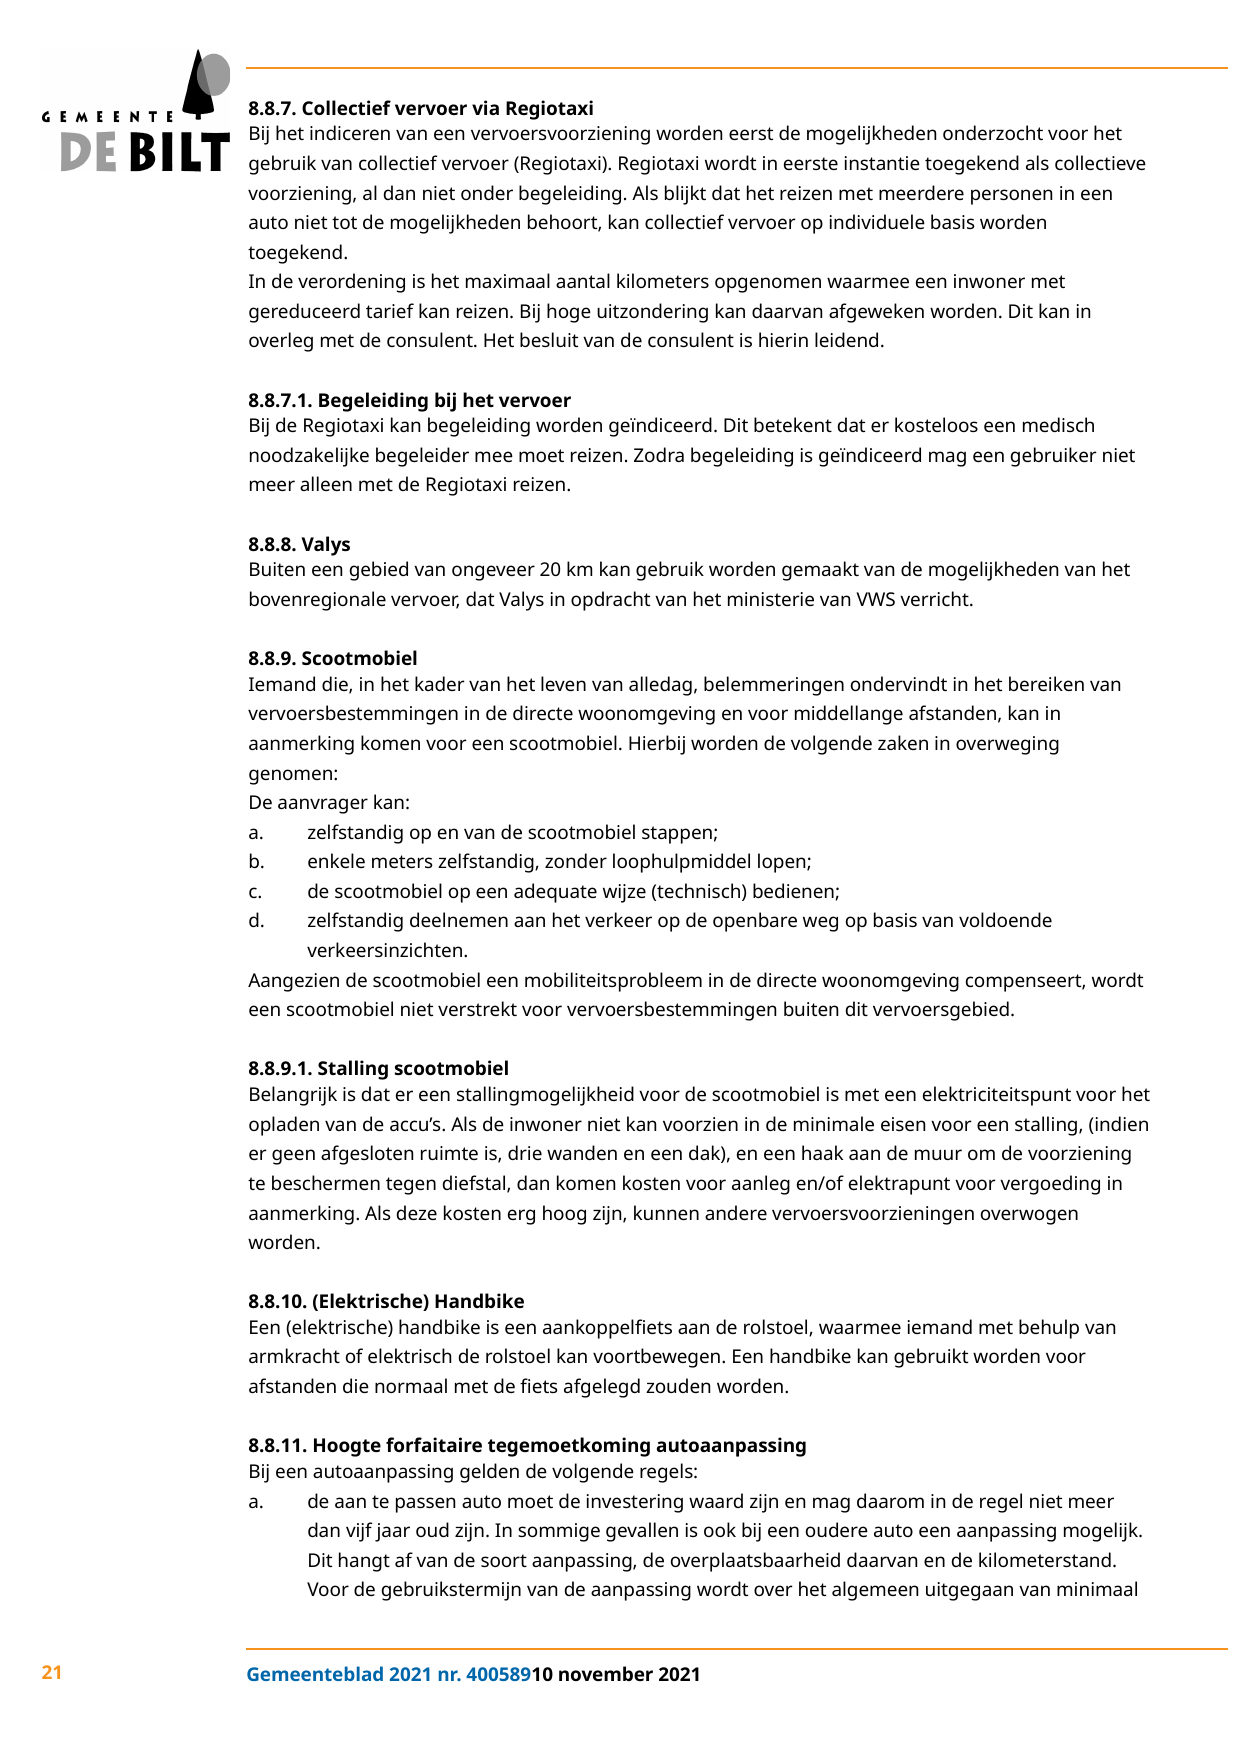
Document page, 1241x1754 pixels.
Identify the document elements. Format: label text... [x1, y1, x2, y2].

text 8.8.9. Scootmobiel [248, 645, 1152, 671]
text Buiten een gebied van ongeveer 20 km kan gebruik worden gemaakt van de mogelijkheden van het bovenregionale vervoer, dat Valys in opdracht van het ministerie van VWS verricht. [248, 557, 1152, 612]
text Bij een autoaanpassing gelden de volgende regels: [248, 1458, 1152, 1484]
list enkele meters zelfstandig, zonder loophulpmiddel lopen; [248, 848, 1152, 874]
list de scootmobiel op een adequate wijze (technisch) bedienen; [248, 878, 1152, 904]
text 8.8.9.1. Stalling scootmobiel [248, 1056, 1152, 1081]
text Een (elektrische) handbike is een aankoppelfiets aan de rolstoel, waarmee iemand met behulp van armkracht of elektrisch de rolstoel kan voortbewegen. Een handbike kan gebruikt worden voor afstanden die normaal met de fiets afgelegd zouden worden. [248, 1314, 1152, 1399]
text Bij het indiceren van een vervoersvoorziening worden eerst de mogelijkheden onderzocht voor het gebruik van collectief vervoer (Regiotaxi). Regiotaxi wordt in eerste instantie toegekend als collectieve voorziening, al dan niet onder begeleiding. Als blijkt dat het reizen met meerdere personen in een auto niet tot de mogelijkheden behoort, kan collectief vervoer op individuele basis worden toegekend. [248, 121, 1152, 264]
text Bij de Regiotaxi kan begeleiding worden geïndiceerd. Dit betekent dat er kosteloos een medisch noodzakelijke begeleider mee moet reizen. Zodra begeleiding is geïndiceerd mag een gebruiker niet meer alleen met de Regiotaxi reizen. [248, 412, 1152, 497]
text De aanvrager kan: [248, 789, 1152, 815]
text In de verordening is het maximaal aantal kilometers opgenomen waarmee een inwoner met gereduceerd tarief kan reizen. Bij hoge uitzondering kan daarvan afgeweken worden. Dit kan in overleg met de consulent. Het besluit van de consulent is hierin leidend. [248, 268, 1152, 353]
text 8.8.10. (Elektrische) Handbike [248, 1288, 1152, 1314]
text 8.8.7. Collectief vervoer via Regiotaxi [248, 95, 1152, 121]
text 8.8.8. Valys [248, 531, 1152, 557]
text 8.8.7.1. Begeleiding bij het vervoer [248, 387, 1152, 412]
list de aan te passen auto moet de investering waard zijn en mag daarom in de regel niet meer dan vijf jaar oud zijn. In sommige gevallen is ook bij een oudere auto een aanpassing mogelijk. Dit hangt af van de soort aanpassing, de overplaatsbaarheid daarvan en de kilometerstand. Voor de gebruikstermijn van de aanpassing wordt over het algemeen uitgegaan van minimaal [248, 1488, 1152, 1602]
list zelfstandig deelnemen aan het verkeer op de openbare weg op basis van voldoende verkeersinzichten. [248, 908, 1152, 963]
text 8.8.11. Hoogte forfaitaire tegemoetkoming autoaanpassing [248, 1432, 1152, 1458]
list zelfstandig op en van de scootmobiel stappen; [248, 819, 1152, 845]
text Aangezien de scootmobiel een mobiliteitsprobleem in de directe woonomgeving compenseert, wordt een scootmobiel niet verstrekt voor vervoersbestemmingen buiten dit vervoersgebied. [248, 967, 1152, 1022]
text Belangrijk is dat er een stallingmogelijkheid voor de scootmobiel is met een elektriciteitspunt voor het opladen van de accu’s. Als de inwoner niet kan voorzien in de minimale eisen voor een stalling, (indien er geen afgesloten ruimte is, drie wanden en een dak), en een haak aan de muur om de voorziening te beschermen tegen diefstal, dan komen kosten voor aanleg en/of elektrapunt voor vergoeding in aanmerking. Als deze kosten erg hoog zijn, kunnen andere vervoersvoorzieningen overwogen worden. [248, 1081, 1152, 1255]
text Iemand die, in het kader van het leven van alledag, belemmeringen ondervindt in het bereiken van vervoersbestemmingen in de directe woonomgeving en voor middellange afstanden, kan in aanmerking komen voor een scootmobiel. Hierbij worden de volgende zaken in overweging genomen: [248, 671, 1152, 786]
picture [41, 47, 231, 172]
